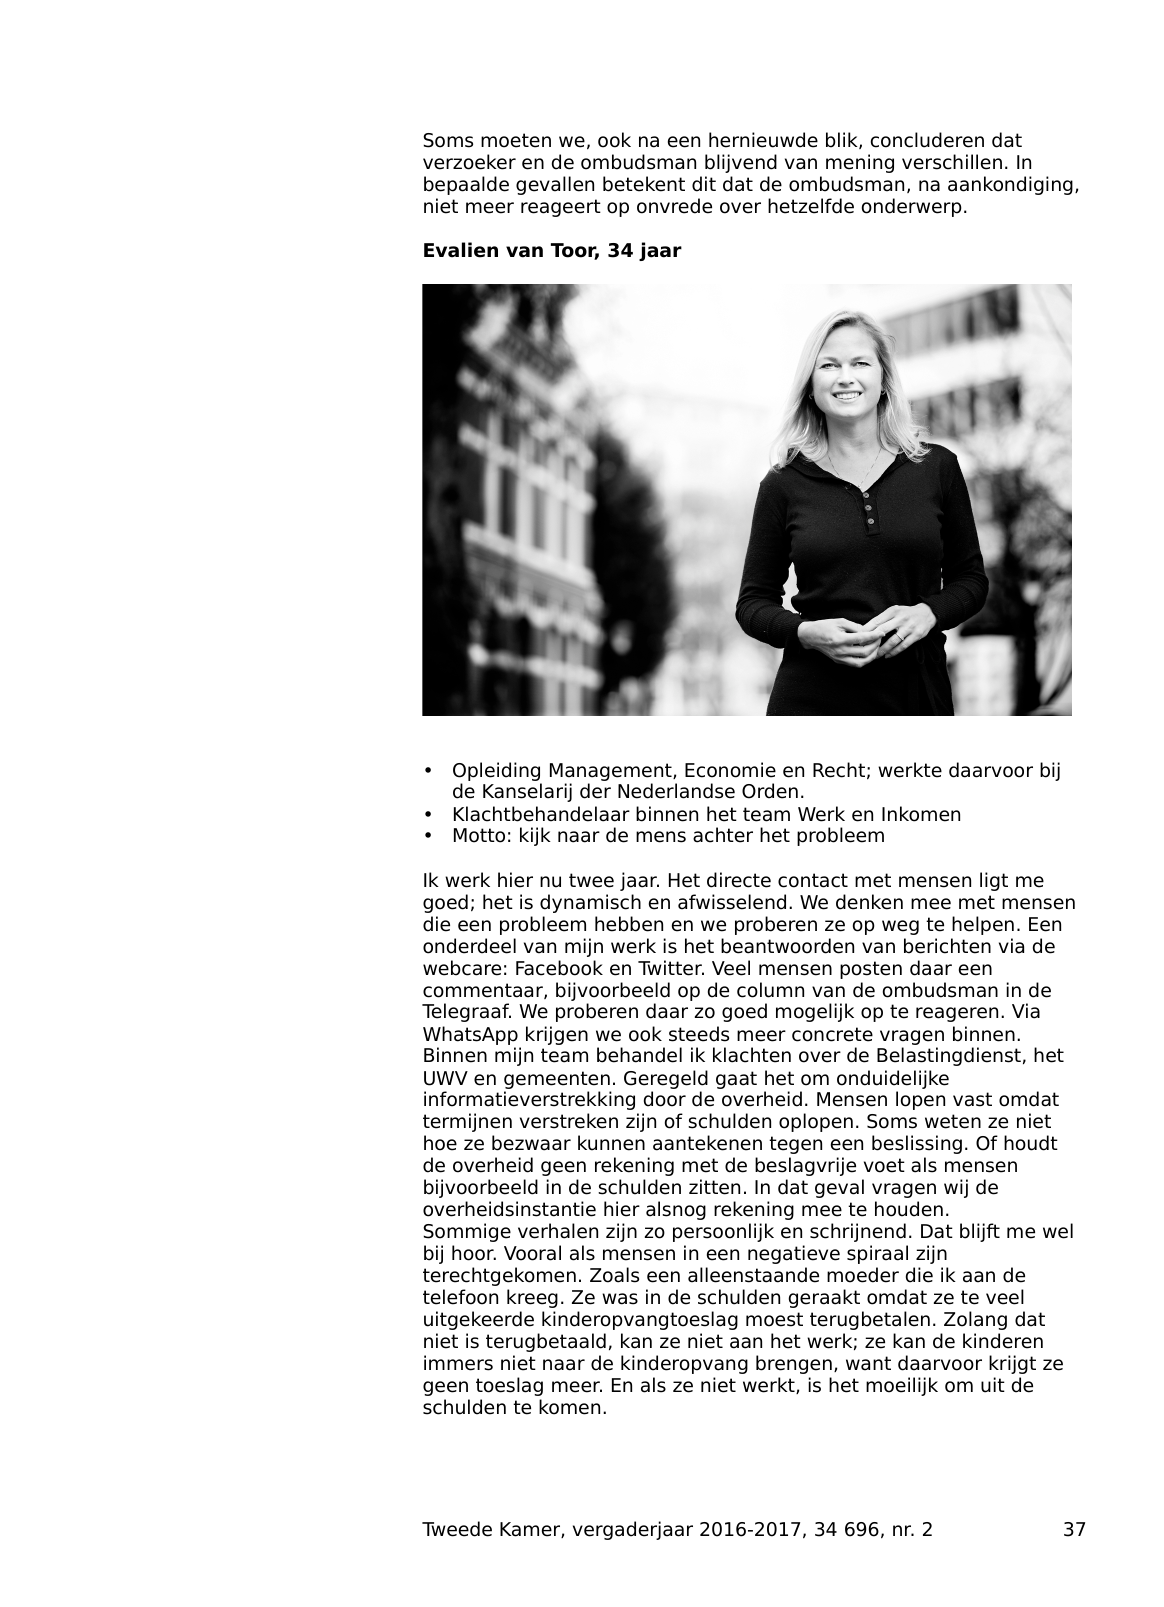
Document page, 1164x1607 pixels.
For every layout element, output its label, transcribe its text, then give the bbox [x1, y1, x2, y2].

text Sommige verhalen zijn zo persoonlijk en schrijnend. Dat blijft me wel bij hoor. Vooral als mensen in een negatieve spiraal zijn terechtgekomen. Zoals een alleenstaande moeder die ik aan de telefoon kreeg. Ze was in de schulden geraakt omdat ze te veel uitgekeerde kinderopvangtoeslag moest terugbetalen. Zolang dat niet is terugbetaald, kan ze niet aan het werk; ze kan de kinderen immers niet naar de kinderopvang brengen, want daarvoor krijgt ze geen toeslag meer. En als ze niet werkt, is het moeilijk om uit de schulden te komen. [422, 1221, 1087, 1419]
text • Motto: kijk naar de mens achter het probleem [422, 825, 1087, 847]
text • Opleiding Management, Economie en Recht; werkte daarvoor bij de Kanselarij der Nederlandse Orden. [422, 759, 1087, 803]
subtitle Evalien van Toor, 34 jaar [422, 240, 1087, 262]
picture [422, 284, 1072, 716]
text Soms moeten we, ook na een hernieuwde blik, concluderen dat verzoeker en de ombudsman blijvend van mening verschillen. In bepaalde gevallen betekent dit dat de ombudsman, na aankondiging, niet meer reageert op onvrede over hetzelfde onderwerp. [422, 130, 1087, 218]
text Ik werk hier nu twee jaar. Het directe contact met mensen ligt me goed; het is dynamisch en afwisselend. We denken mee met mensen die een probleem hebben en we proberen ze op weg te helpen. Een onderdeel van mijn werk is het beantwoorden van berichten via de webcare: Facebook en Twitter. Veel mensen posten daar een commentaar, bijvoorbeeld op de column van de ombudsman in de Telegraaf. We proberen daar zo goed mogelijk op te reageren. Via WhatsApp krijgen we ook steeds meer concrete vragen binnen. [422, 869, 1087, 1045]
text Binnen mijn team behandel ik klachten over de Belastingdienst, het UWV en gemeenten. Geregeld gaat het om onduidelijke informatieverstrekking door de overheid. Mensen lopen vast omdat termijnen verstreken zijn of schulden oplopen. Soms weten ze niet hoe ze bezwaar kunnen aantekenen tegen een beslissing. Of houdt de overheid geen rekening met de beslagvrije voet als mensen bijvoorbeeld in de schulden zitten. In dat geval vragen wij de overheidsinstantie hier alsnog rekening mee te houden. [422, 1045, 1087, 1221]
text • Klachtbehandelaar binnen het team Werk en Inkomen [422, 803, 1087, 825]
